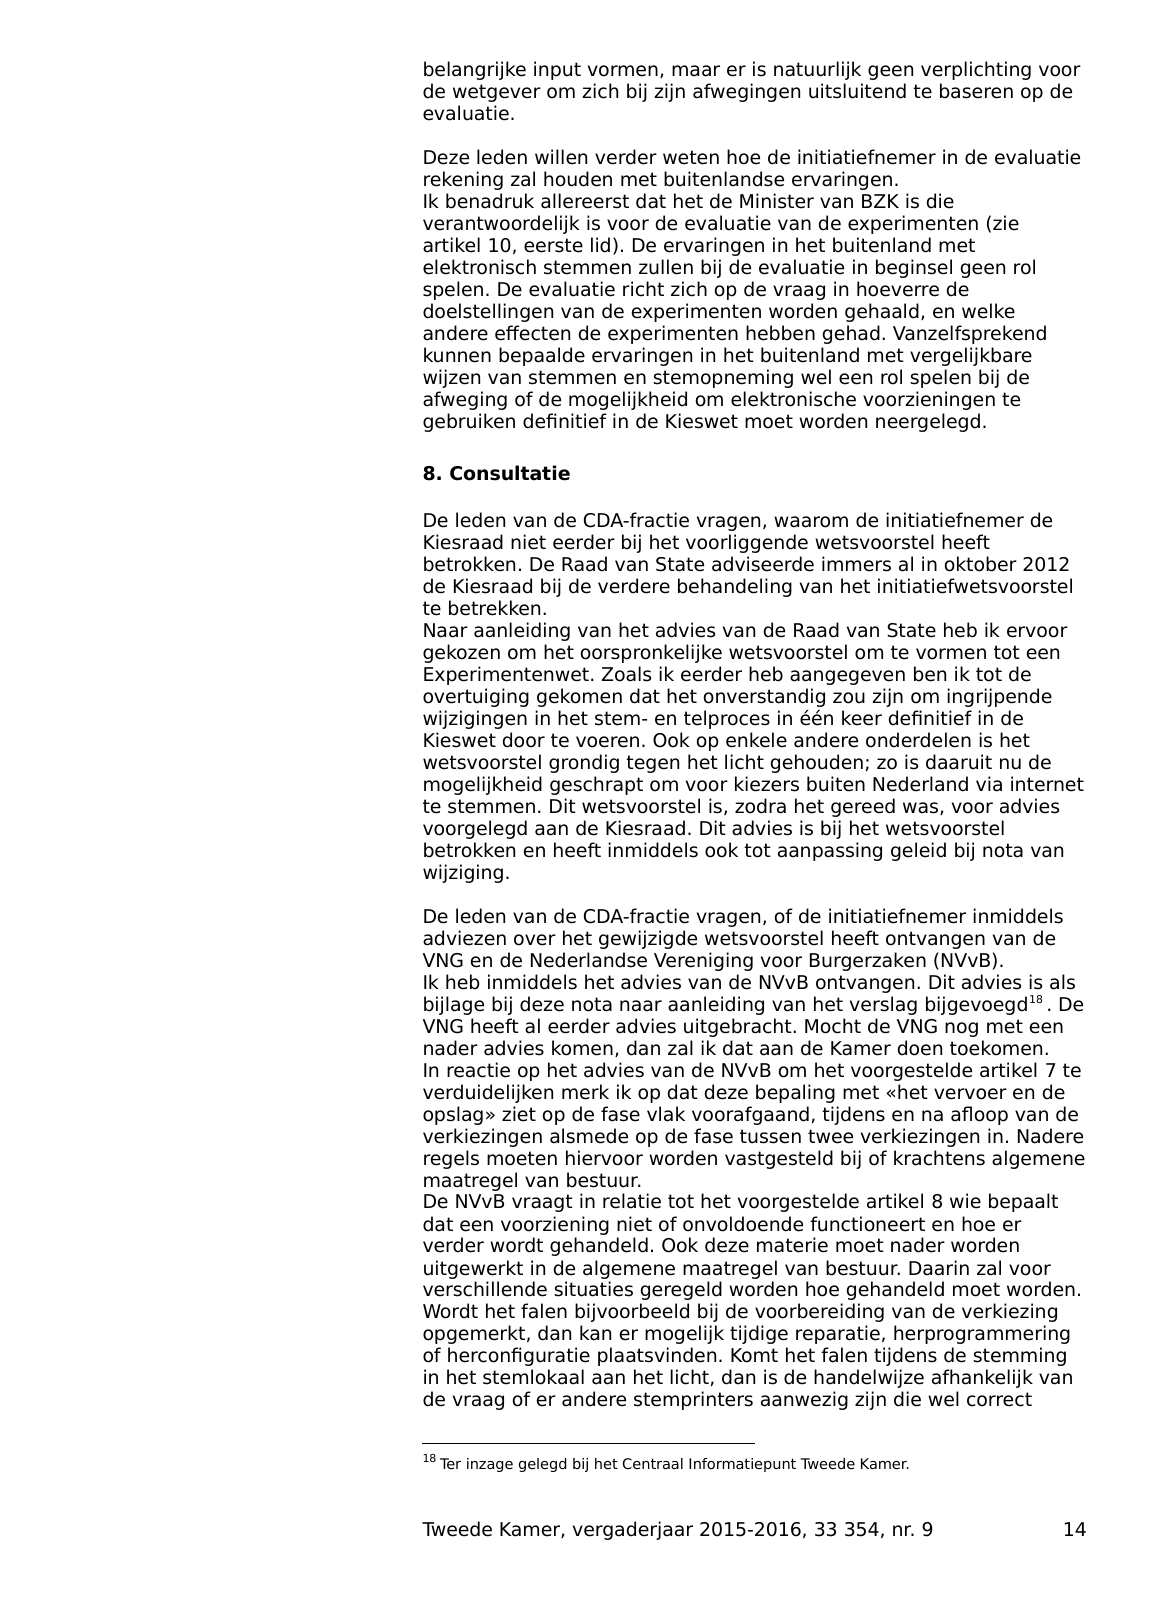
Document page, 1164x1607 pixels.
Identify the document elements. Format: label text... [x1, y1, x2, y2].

text In reactie op het advies van de NVvB om het voorgestelde artikel 7 te verduidelijken merk ik op dat deze bepaling met «het vervoer en de opslag» ziet op de fase vlak voorafgaand, tijdens en na afloop van de verkiezingen alsmede op de fase tussen twee verkiezingen in. Nadere regels moeten hiervoor worden vastgesteld bij of krachtens algemene maatregel van bestuur. [422, 1059, 1087, 1191]
text Deze leden willen verder weten hoe de initiatiefnemer in de evaluatie rekening zal houden met buitenlandse ervaringen. [422, 147, 1087, 191]
text De leden van de CDA-fractie vragen, waarom de initiatiefnemer de Kiesraad niet eerder bij het voorliggende wetsvoorstel heeft betrokken. De Raad van State adviseerde immers al in oktober 2012 de Kiesraad bij de verdere behandeling van het initiatiefwetsvoorstel te betrekken. [422, 510, 1087, 620]
text De leden van de CDA-fractie vragen, of de initiatiefnemer inmiddels adviezen over het gewijzigde wetsvoorstel heeft ontvangen van de VNG en de Nederlandse Vereniging voor Burgerzaken (NVvB). [422, 906, 1087, 972]
text De NVvB vraagt in relatie tot het voorgestelde artikel 8 wie bepaalt dat een voorziening niet of onvoldoende functioneert en hoe er verder wordt gehandeld. Ook deze materie moet nader worden uitgewerkt in de algemene maatregel van bestuur. Daarin zal voor verschillende situaties geregeld worden hoe gehandeld moet worden. Wordt het falen bijvoorbeeld bij de voorbereiding van de verkiezing opgemerkt, dan kan er mogelijk tijdige reparatie, herprogrammering of herconfiguratie plaatsvinden. Komt het falen tijdens de stemming in het stemlokaal aan het licht, dan is de handelwijze afhankelijk van de vraag of er andere stemprinters aanwezig zijn die wel correct [422, 1191, 1087, 1411]
text Ik benadruk allereerst dat het de Minister van BZK is die verantwoordelijk is voor de evaluatie van de experimenten (zie artikel 10, eerste lid). De ervaringen in het buitenland met elektronisch stemmen zullen bij de evaluatie in beginsel geen rol spelen. De evaluatie richt zich op de vraag in hoeverre de doelstellingen van de experimenten worden gehaald, en welke andere effecten de experimenten hebben gehad. Vanzelfsprekend kunnen bepaalde ervaringen in het buitenland met vergelijkbare wijzen van stemmen en stemopneming wel een rol spelen bij de afweging of de mogelijkheid om elektronische voorzieningen te gebruiken definitief in de Kieswet moet worden neergelegd. [422, 191, 1087, 433]
subtitle 8. Consultatie [422, 463, 1087, 485]
text Naar aanleiding van het advies van de Raad van State heb ik ervoor gekozen om het oorspronkelijke wetsvoorstel om te vormen tot een Experimentenwet. Zoals ik eerder heb aangegeven ben ik tot de overtuiging gekomen dat het onverstandig zou zijn om ingrijpende wijzigingen in het stem- en telproces in één keer definitief in de Kieswet door te voeren. Ook op enkele andere onderdelen is het wetsvoorstel grondig tegen het licht gehouden; zo is daaruit nu de mogelijkheid geschrapt om voor kiezers buiten Nederland via internet te stemmen. Dit wetsvoorstel is, zodra het gereed was, voor advies voorgelegd aan de Kiesraad. Dit advies is bij het wetsvoorstel betrokken en heeft inmiddels ook tot aanpassing geleid bij nota van wijziging. [422, 620, 1087, 883]
text Ik heb inmiddels het advies van de NVvB ontvangen. Dit advies is als bijlage bij deze nota naar aanleiding van het verslag bijgevoegd. De VNG heeft al eerder advies uitgebracht. Mocht de VNG nog met een nader advies komen, dan zal ik dat aan de Kamer doen toekomen. [422, 972, 1087, 1059]
text belangrijke input vormen, maar er is natuurlijk geen verplichting voor de wetgever om zich bij zijn afwegingen uitsluitend te baseren op de evaluatie. [422, 59, 1087, 125]
text Ter inzage gelegd bij het Centraal Informatiepunt Tweede Kamer. [422, 1452, 1087, 1474]
